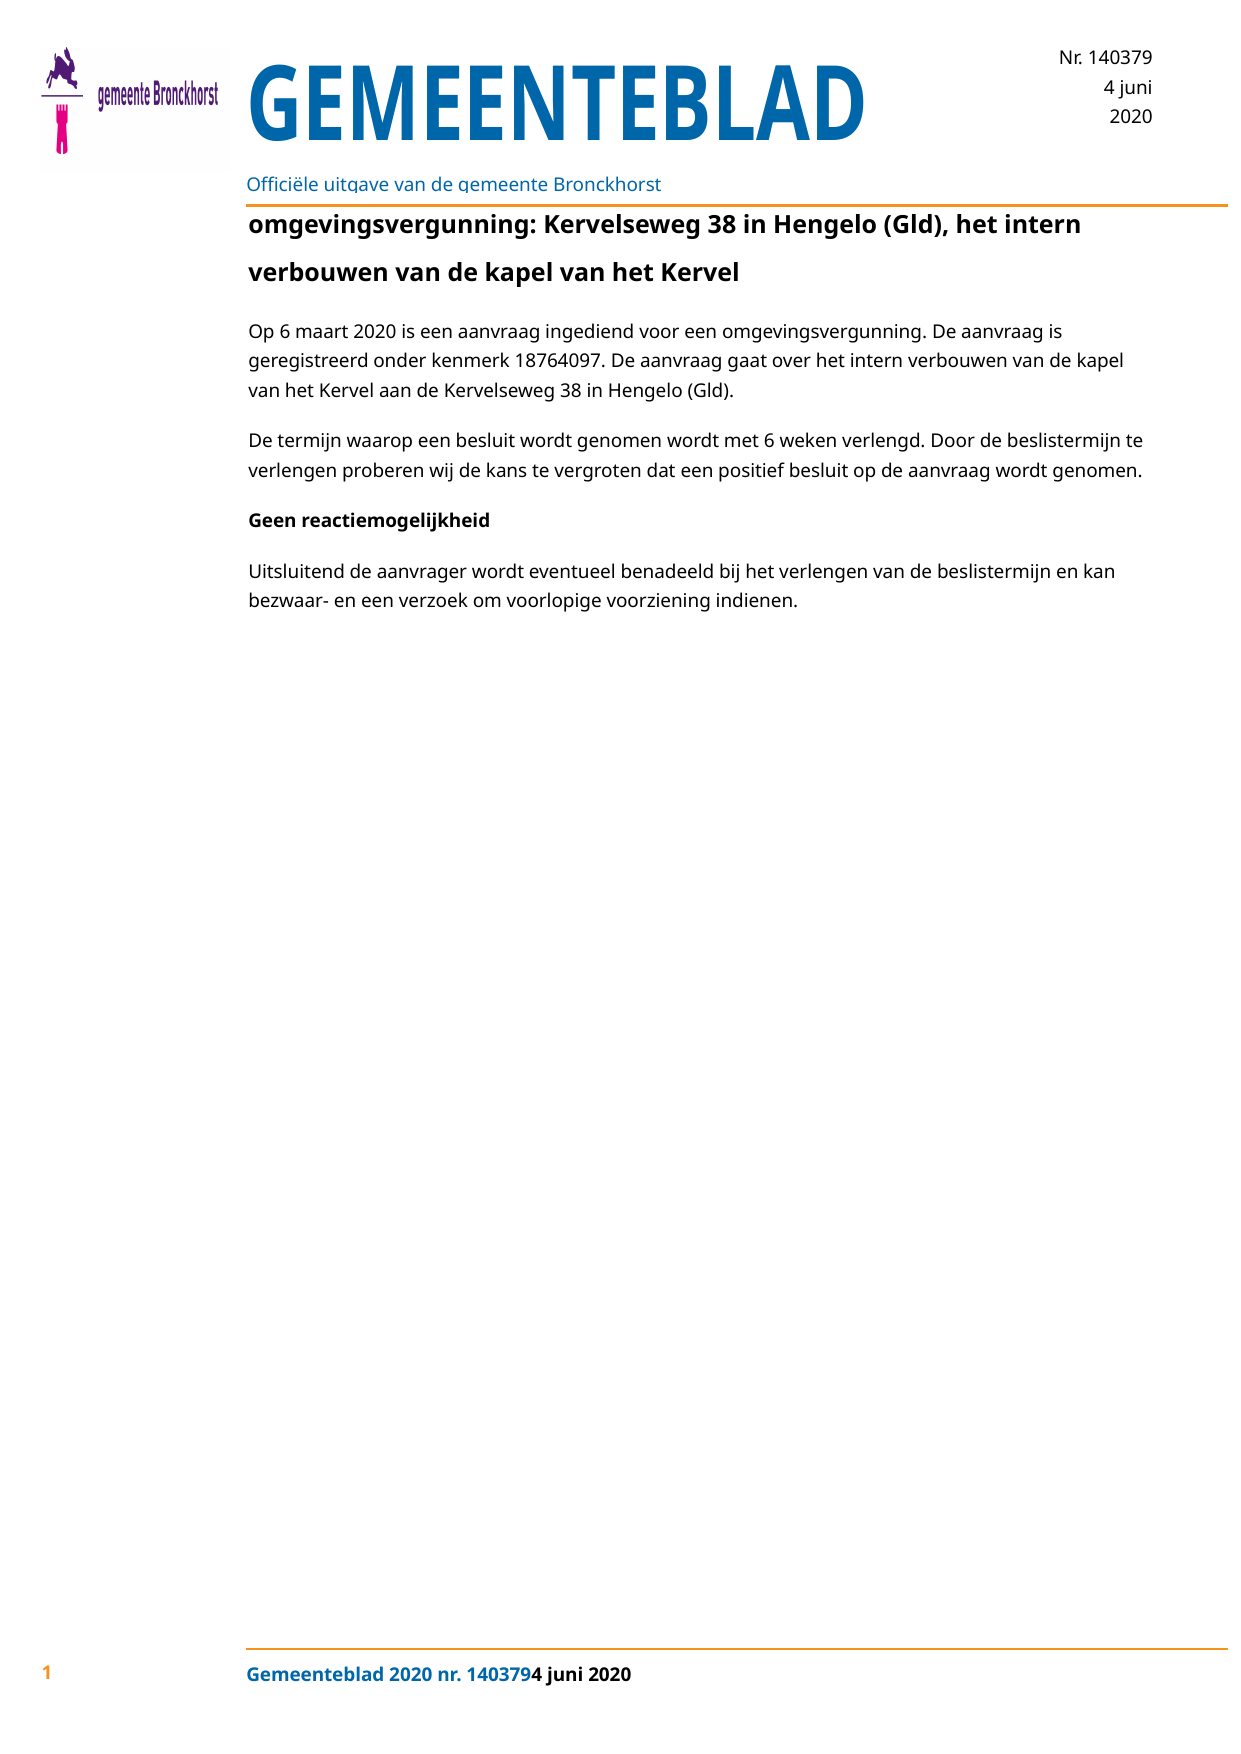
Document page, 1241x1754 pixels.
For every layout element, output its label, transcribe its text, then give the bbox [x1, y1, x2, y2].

text Op 6 maart 2020 is een aanvraag ingediend voor een omgevingsvergunning. De aanvraag is geregistreerd onder kenmerk 18764097. De aanvraag gaat over het intern verbouwen van de kapel van het Kervel aan de Kervelseweg 38 in Hengelo (Gld). [248, 318, 1152, 403]
text omgevingsvergunning: Kervelseweg 38 in Hengelo (Gld), het intern verbouwen van de kapel van het Kervel [248, 207, 1152, 288]
picture [41, 47, 231, 172]
text De termijn waarop een besluit wordt genomen wordt met 6 weken verlengd. Door de beslistermijn te verlengen proberen wij de kans te vergroten dat een positief besluit op de aanvraag wordt genomen. [248, 427, 1152, 483]
text Geen reactiemogelijkheid [248, 507, 1152, 533]
text Uitsluitend de aanvrager wordt eventueel benadeeld bij het verlengen van de beslistermijn en kan bezwaar- en een verzoek om voorlopige voorziening indienen. [248, 558, 1152, 613]
